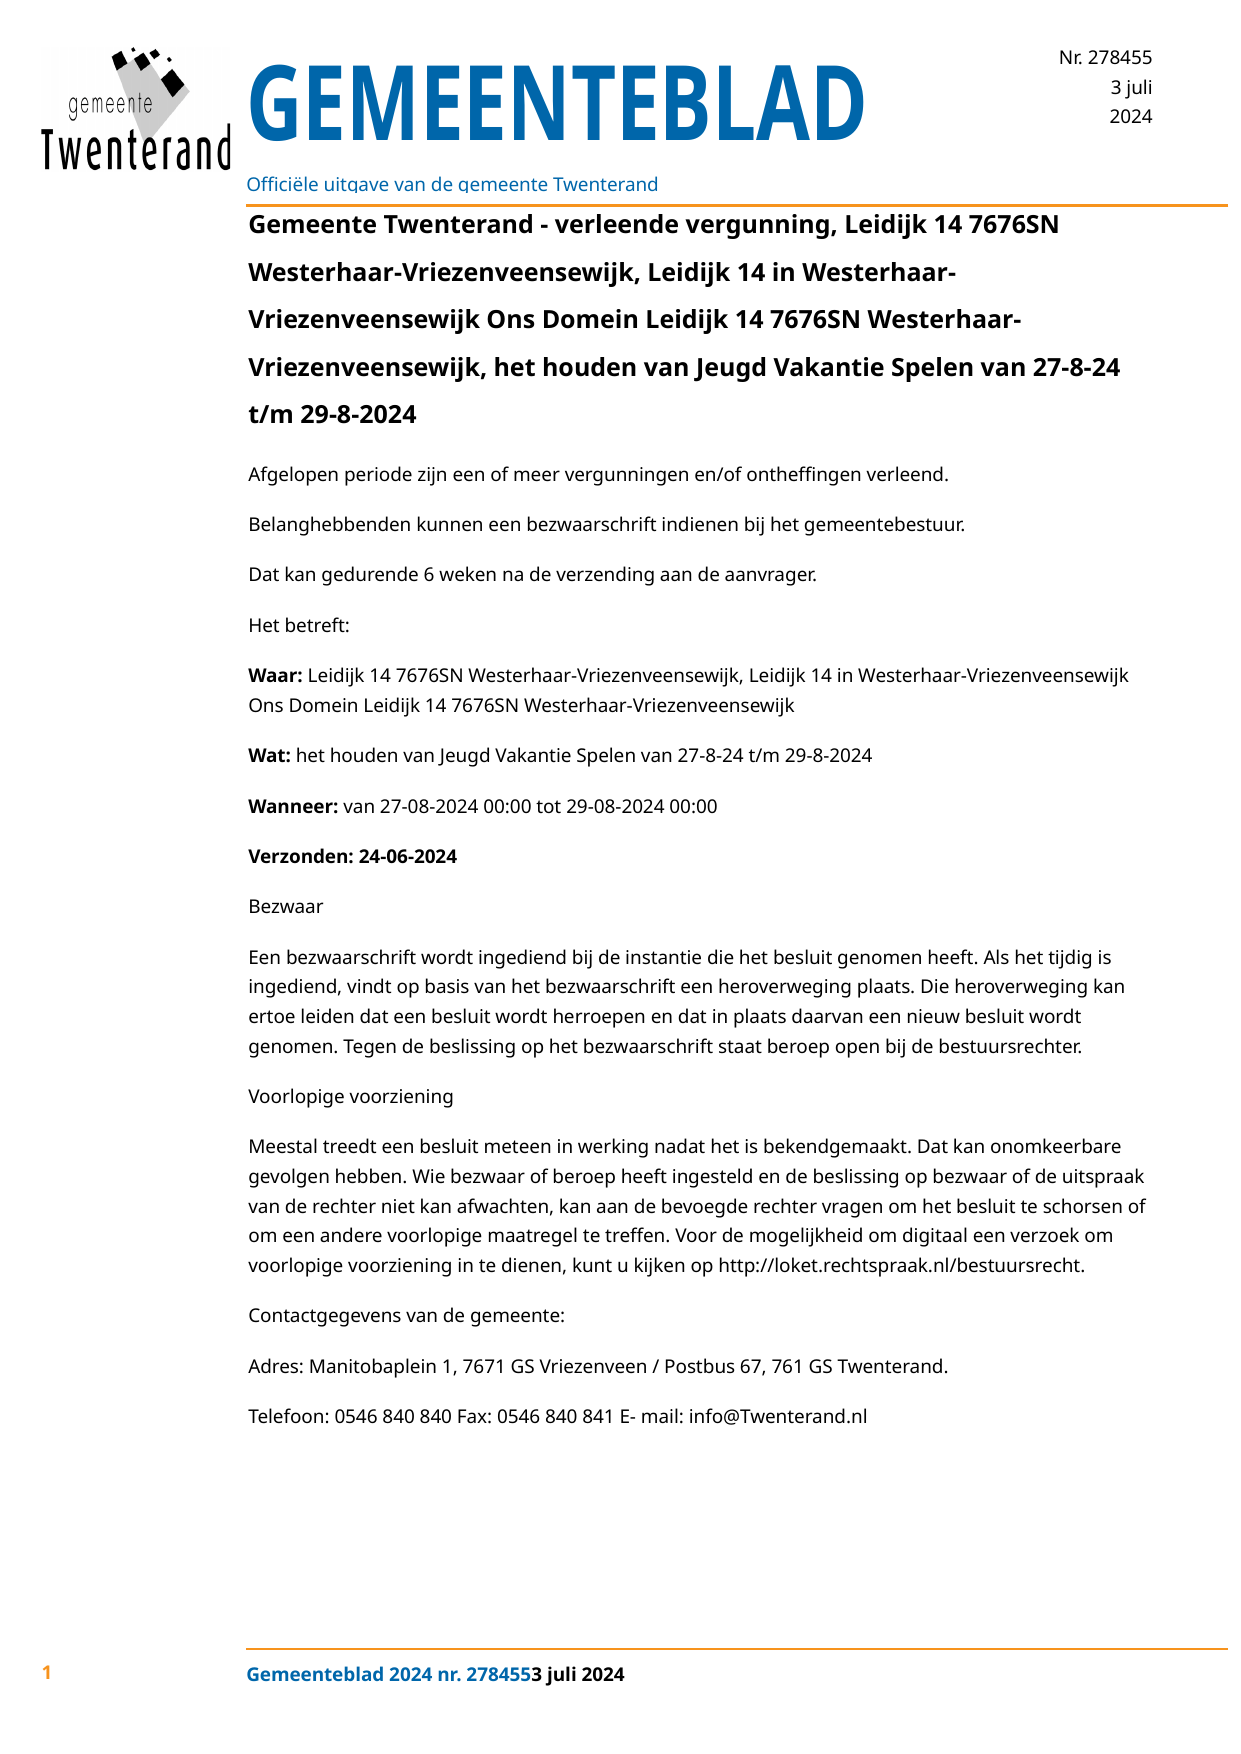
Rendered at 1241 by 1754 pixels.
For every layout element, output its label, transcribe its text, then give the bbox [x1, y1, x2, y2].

text Bezwaar [248, 894, 1152, 919]
text Wat: het houden van Jeugd Vakantie Spelen van 27-8-24 t/m 29-8-2024 [248, 742, 1152, 768]
text Adres: Manitobaplein 1, 7671 GS Vriezenveen / Postbus 67, 761 GS Twenterand. [248, 1353, 1152, 1378]
text Gemeente Twenterand - verleende vergunning, Leidijk 14 7676SN Westerhaar-Vriezenveensewijk, Leidijk 14 in Westerhaar-Vriezenveensewijk Ons Domein Leidijk 14 7676SN Westerhaar-Vriezenveensewijk, het houden van Jeugd Vakantie Spelen van 27-8-24 t/m 29-8-2024 [248, 207, 1152, 431]
text Verzonden: 24-06-2024 [248, 843, 1152, 869]
picture [41, 47, 231, 172]
text Waar: Leidijk 14 7676SN Westerhaar-Vriezenveensewijk, Leidijk 14 in Westerhaar-Vriezenveensewijk Ons Domein Leidijk 14 7676SN Westerhaar-Vriezenveensewijk [248, 662, 1152, 718]
text Meestal treedt een besluit meteen in werking nadat het is bekendgemaakt. Dat kan onomkeerbare gevolgen hebben. Wie bezwaar of beroep heeft ingesteld en de beslissing op bezwaar of de uitspraak van de rechter niet kan afwachten, kan aan de bevoegde rechter vragen om het besluit te schorsen of om een andere voorlopige maatregel te treffen. Voor de mogelijkheid om digitaal een verzoek om voorlopige voorziening in te dienen, kunt u kijken op http://loket.rechtspraak.nl/bestuursrecht. [248, 1134, 1152, 1278]
text Dat kan gedurende 6 weken na de verzending aan de aanvrager. [248, 562, 1152, 587]
text Een bezwaarschrift wordt ingediend bij de instantie die het besluit genomen heeft. Als het tijdig is ingediend, vindt op basis van het bezwaarschrift een heroverweging plaats. Die heroverweging kan ertoe leiden dat een besluit wordt herroepen en dat in plaats daarvan een nieuw besluit wordt genomen. Tegen de beslissing op het bezwaarschrift staat beroep open bij de bestuursrechter. [248, 944, 1152, 1058]
text Afgelopen periode zijn een of meer vergunningen en/of ontheffingen verleend. [248, 461, 1152, 486]
text Het betreft: [248, 612, 1152, 638]
text Telefoon: 0546 840 840 Fax: 0546 840 841 E- mail: info@Twenterand.nl [248, 1403, 1152, 1429]
text Wanneer: van 27-08-2024 00:00 tot 29-08-2024 00:00 [248, 793, 1152, 818]
text Voorlopige voorziening [248, 1083, 1152, 1109]
text Contactgegevens van de gemeente: [248, 1302, 1152, 1328]
text Belanghebbenden kunnen een bezwaarschrift indienen bij het gemeentebestuur. [248, 511, 1152, 537]
